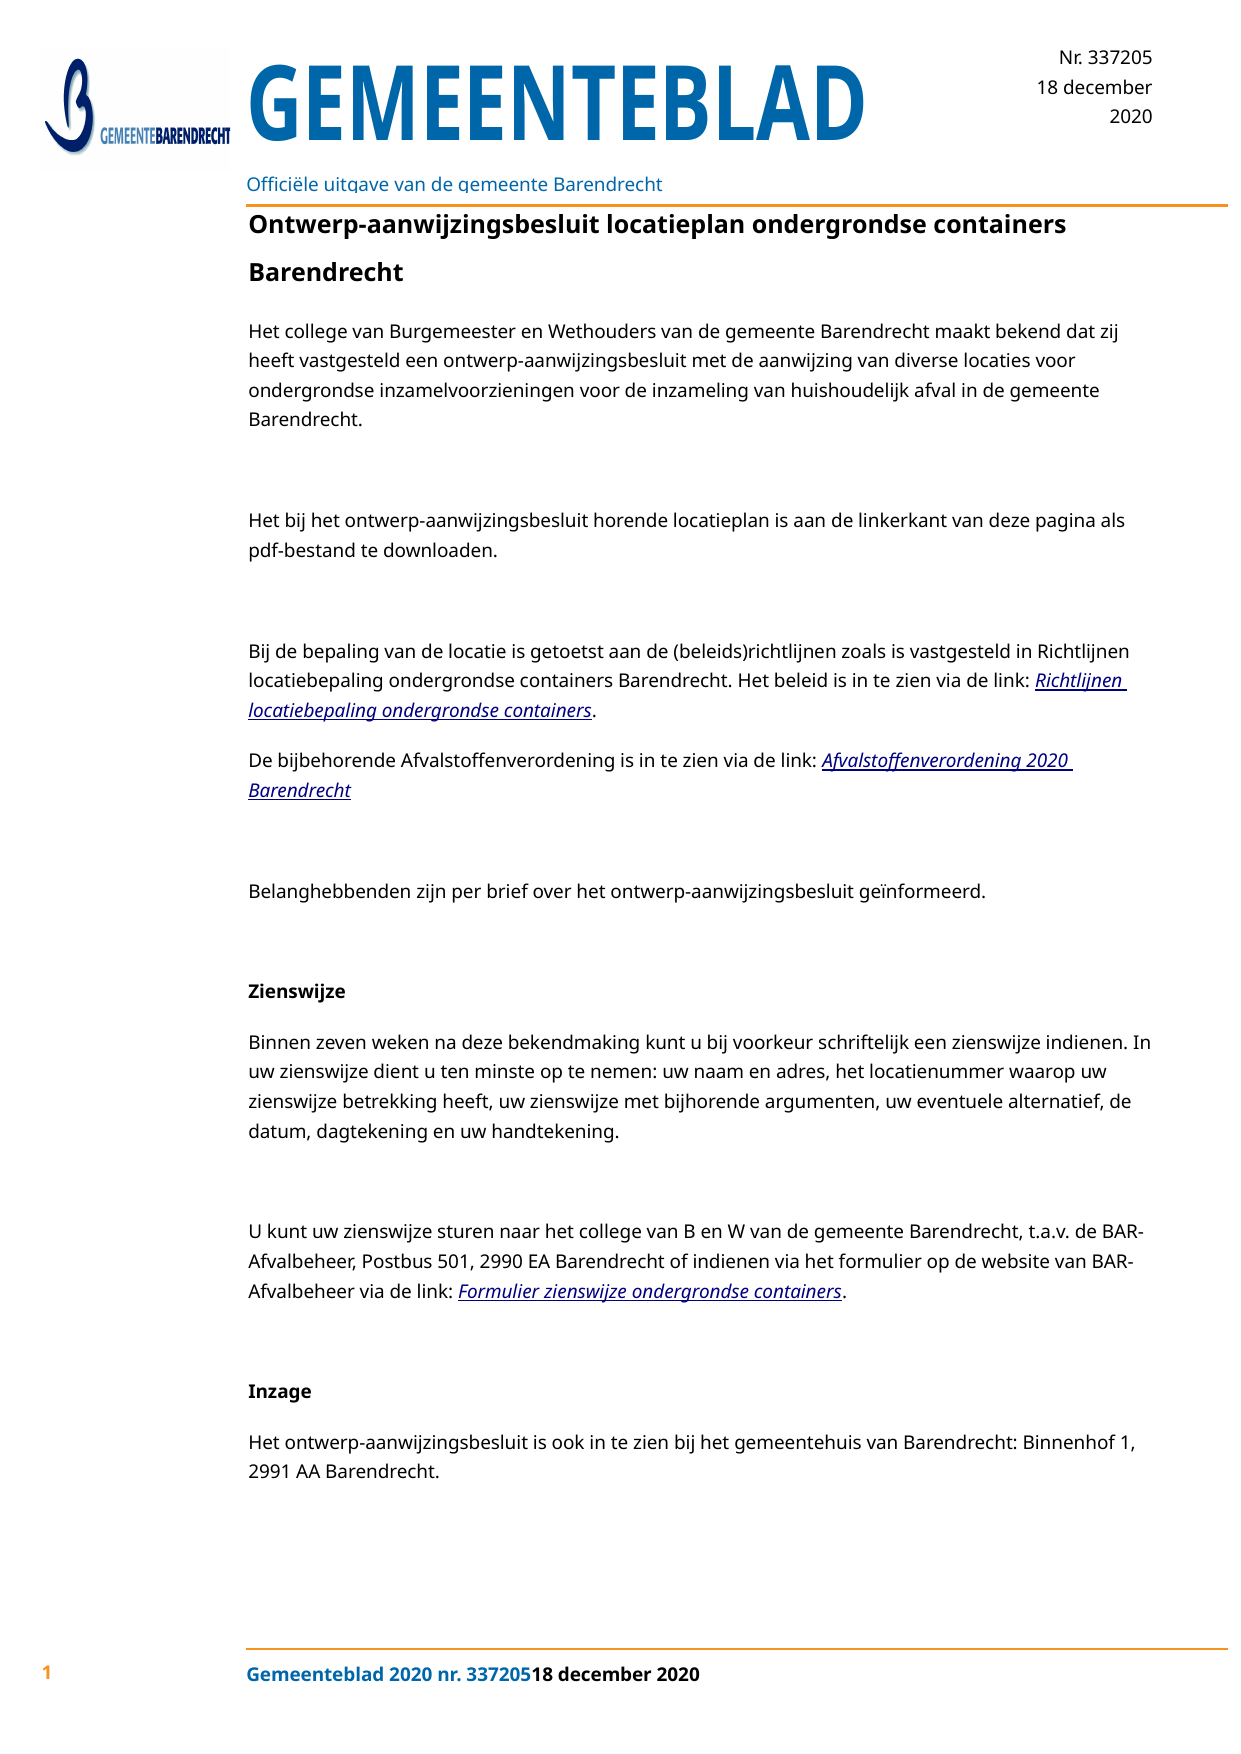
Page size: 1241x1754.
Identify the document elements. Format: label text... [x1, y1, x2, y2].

picture [41, 47, 231, 172]
text Zienswijze [248, 979, 1152, 1004]
text Bij de bepaling van de locatie is getoetst aan de (beleids)richtlijnen zoals is vastgesteld in Richtlijnen locatiebepaling ondergrondse containers Barendrecht. Het beleid is in te zien via de link: Richtlijnen locatiebepaling ondergrondse containers. [248, 638, 1152, 723]
text Binnen zeven weken na deze bekendmaking kunt u bij voorkeur schriftelijk een zienswijze indienen. In uw zienswijze dient u ten minste op te nemen: uw naam en adres, het locatienummer waarop uw zienswijze betrekking heeft, uw zienswijze met bijhorende argumenten, uw eventuele alternatief, de datum, dagtekening en uw handtekening. [248, 1029, 1152, 1144]
text U kunt uw zienswijze sturen naar het college van B en W van de gemeente Barendrecht, t.a.v. de BAR-Afvalbeheer, Postbus 501, 2990 EA Barendrecht of indienen via het formulier op de website van BAR-Afvalbeheer via de link: Formulier zienswijze ondergrondse containers. [248, 1219, 1152, 1304]
text Inzage [248, 1379, 1152, 1404]
text De bijbehorende Afvalstoffenverordening is in te zien via de link: Afvalstoffenverordening 2020 Barendrecht [248, 747, 1152, 803]
text Ontwerp-aanwijzingsbesluit locatieplan ondergrondse containers Barendrecht [248, 207, 1152, 288]
text Het ontwerp-aanwijzingsbesluit is ook in te zien bij het gemeentehuis van Barendrecht: Binnenhof 1, 2991 AA Barendrecht. [248, 1429, 1152, 1484]
text Het college van Burgemeester en Wethouders van de gemeente Barendrecht maakt bekend dat zij heeft vastgesteld een ontwerp-aanwijzingsbesluit met de aanwijzing van diverse locaties voor ondergrondse inzamelvoorzieningen voor de inzameling van huishoudelijk afval in de gemeente Barendrecht. [248, 318, 1152, 432]
text Het bij het ontwerp-aanwijzingsbesluit horende locatieplan is aan de linkerkant van deze pagina als pdf-bestand te downloaden. [248, 507, 1152, 563]
text Belanghebbenden zijn per brief over het ontwerp-aanwijzingsbesluit geïnformeerd. [248, 878, 1152, 904]
